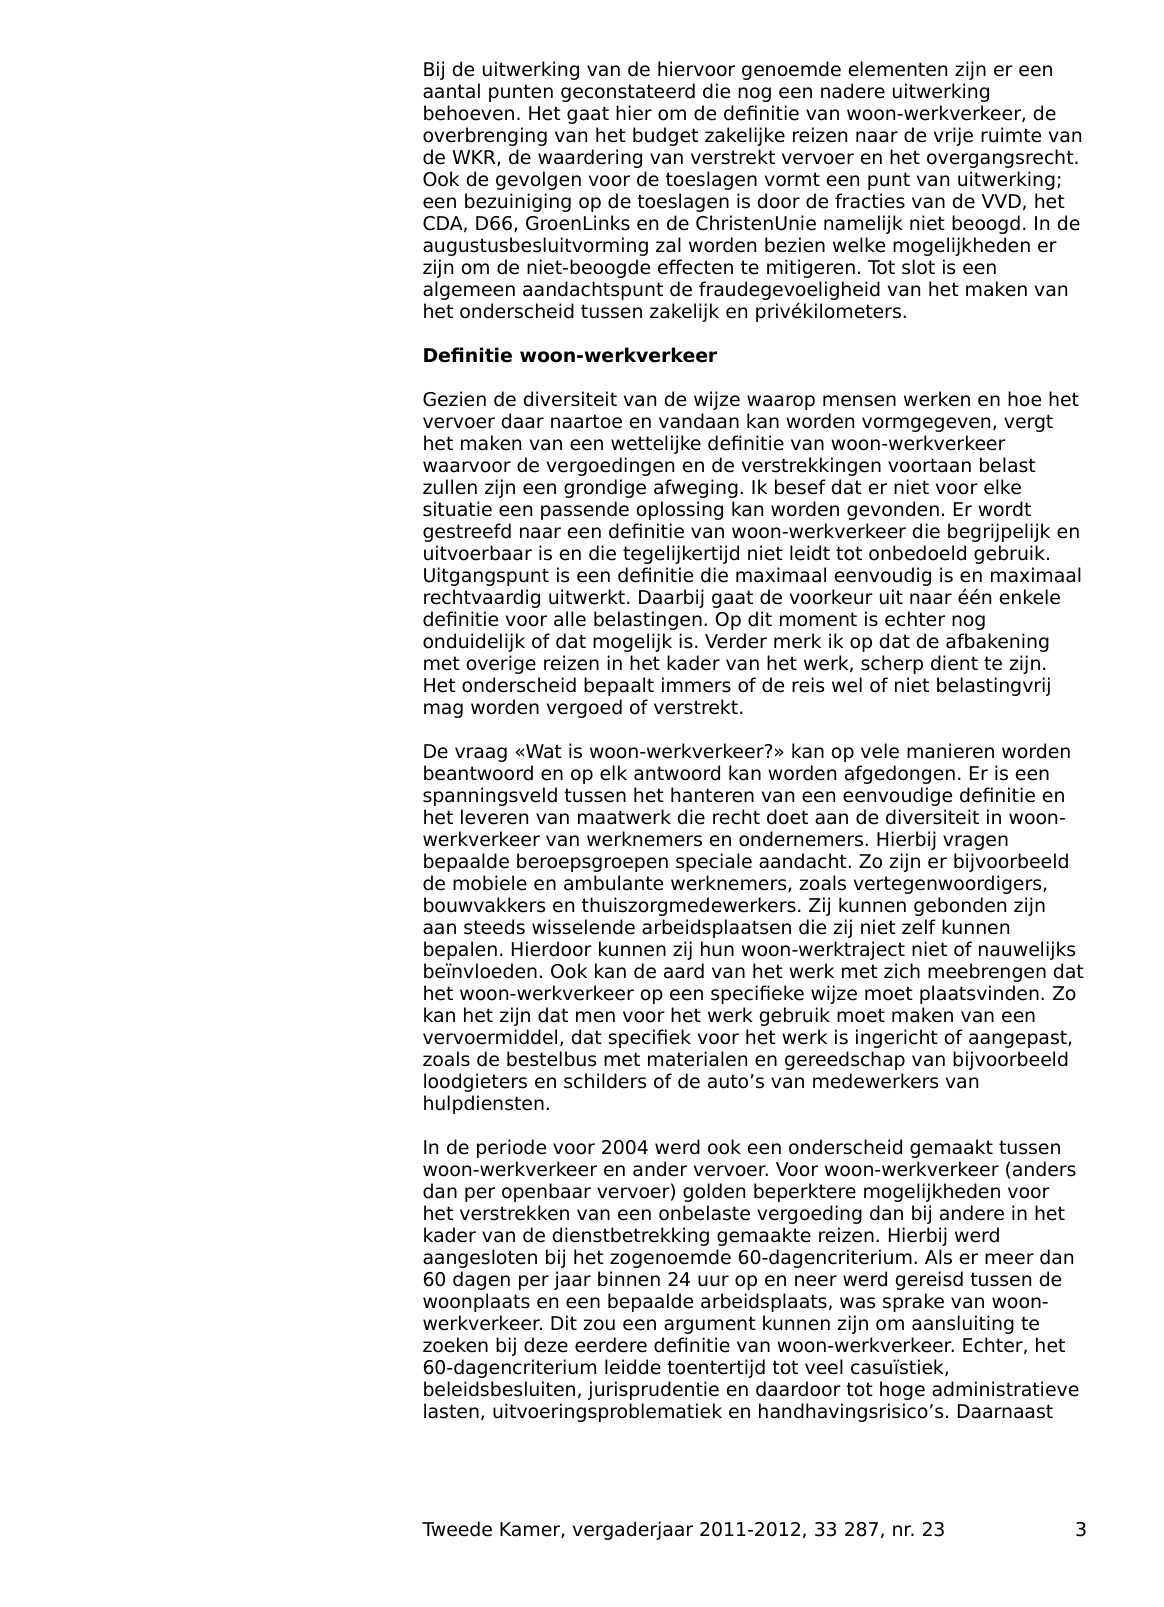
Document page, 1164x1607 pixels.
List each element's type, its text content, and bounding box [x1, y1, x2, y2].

text De vraag «Wat is woon-werkverkeer?» kan op vele manieren worden beantwoord en op elk antwoord kan worden afgedongen. Er is een spanningsveld tussen het hanteren van een eenvoudige definitie en het leveren van maatwerk die recht doet aan de diversiteit in woon-werkverkeer van werknemers en ondernemers. Hierbij vragen bepaalde beroepsgroepen speciale aandacht. Zo zijn er bijvoorbeeld de mobiele en ambulante werknemers, zoals vertegenwoordigers, bouwvakkers en thuiszorgmedewerkers. Zij kunnen gebonden zijn aan steeds wisselende arbeidsplaatsen die zij niet zelf kunnen bepalen. Hierdoor kunnen zij hun woon-werktraject niet of nauwelijks beïnvloeden. Ook kan de aard van het werk met zich meebrengen dat het woon-werkverkeer op een specifieke wijze moet plaatsvinden. Zo kan het zijn dat men voor het werk gebruik moet maken van een vervoermiddel, dat specifiek voor het werk is ingericht of aangepast, zoals de bestelbus met materialen en gereedschap van bijvoorbeeld loodgieters en schilders of de auto’s van medewerkers van hulpdiensten. [422, 741, 1087, 1115]
text Bij de uitwerking van de hiervoor genoemde elementen zijn er een aantal punten geconstateerd die nog een nadere uitwerking behoeven. Het gaat hier om de definitie van woon-werkverkeer, de overbrenging van het budget zakelijke reizen naar de vrije ruimte van de WKR, de waardering van verstrekt vervoer en het overgangsrecht. Ook de gevolgen voor de toeslagen vormt een punt van uitwerking; een bezuiniging op de toeslagen is door de fracties van de VVD, het CDA, D66, GroenLinks en de ChristenUnie namelijk niet beoogd. In de augustusbesluitvorming zal worden bezien welke mogelijkheden er zijn om de niet-beoogde effecten te mitigeren. Tot slot is een algemeen aandachtspunt de fraudegevoeligheid van het maken van het onderscheid tussen zakelijk en privékilometers. [422, 59, 1087, 323]
text In de periode voor 2004 werd ook een onderscheid gemaakt tussen woon-werkverkeer en ander vervoer. Voor woon-werkverkeer (anders dan per openbaar vervoer) golden beperktere mogelijkheden voor het verstrekken van een onbelaste vergoeding dan bij andere in het kader van de dienstbetrekking gemaakte reizen. Hierbij werd aangesloten bij het zogenoemde 60-dagencriterium. Als er meer dan 60 dagen per jaar binnen 24 uur op en neer werd gereisd tussen de woonplaats en een bepaalde arbeidsplaats, was sprake van woon-werkverkeer. Dit zou een argument kunnen zijn om aansluiting te zoeken bij deze eerdere definitie van woon-werkverkeer. Echter, het 60-dagencriterium leidde toentertijd tot veel casuïstiek, beleidsbesluiten, jurisprudentie en daardoor tot hoge administratieve lasten, uitvoeringsproblematiek en handhavingsrisico’s. Daarnaast [422, 1137, 1087, 1423]
text Gezien de diversiteit van de wijze waarop mensen werken en hoe het vervoer daar naartoe en vandaan kan worden vormgegeven, vergt het maken van een wettelijke definitie van woon-werkverkeer waarvoor de vergoedingen en de verstrekkingen voortaan belast zullen zijn een grondige afweging. Ik besef dat er niet voor elke situatie een passende oplossing kan worden gevonden. Er wordt gestreefd naar een definitie van woon-werkverkeer die begrijpelijk en uitvoerbaar is en die tegelijkertijd niet leidt tot onbedoeld gebruik. Uitgangspunt is een definitie die maximaal eenvoudig is en maximaal rechtvaardig uitwerkt. Daarbij gaat de voorkeur uit naar één enkele definitie voor alle belastingen. Op dit moment is echter nog onduidelijk of dat mogelijk is. Verder merk ik op dat de afbakening met overige reizen in het kader van het werk, scherp dient te zijn. Het onderscheid bepaalt immers of de reis wel of niet belastingvrij mag worden vergoed of verstrekt. [422, 389, 1087, 719]
subtitle Definitie woon-werkverkeer [422, 345, 1087, 367]
